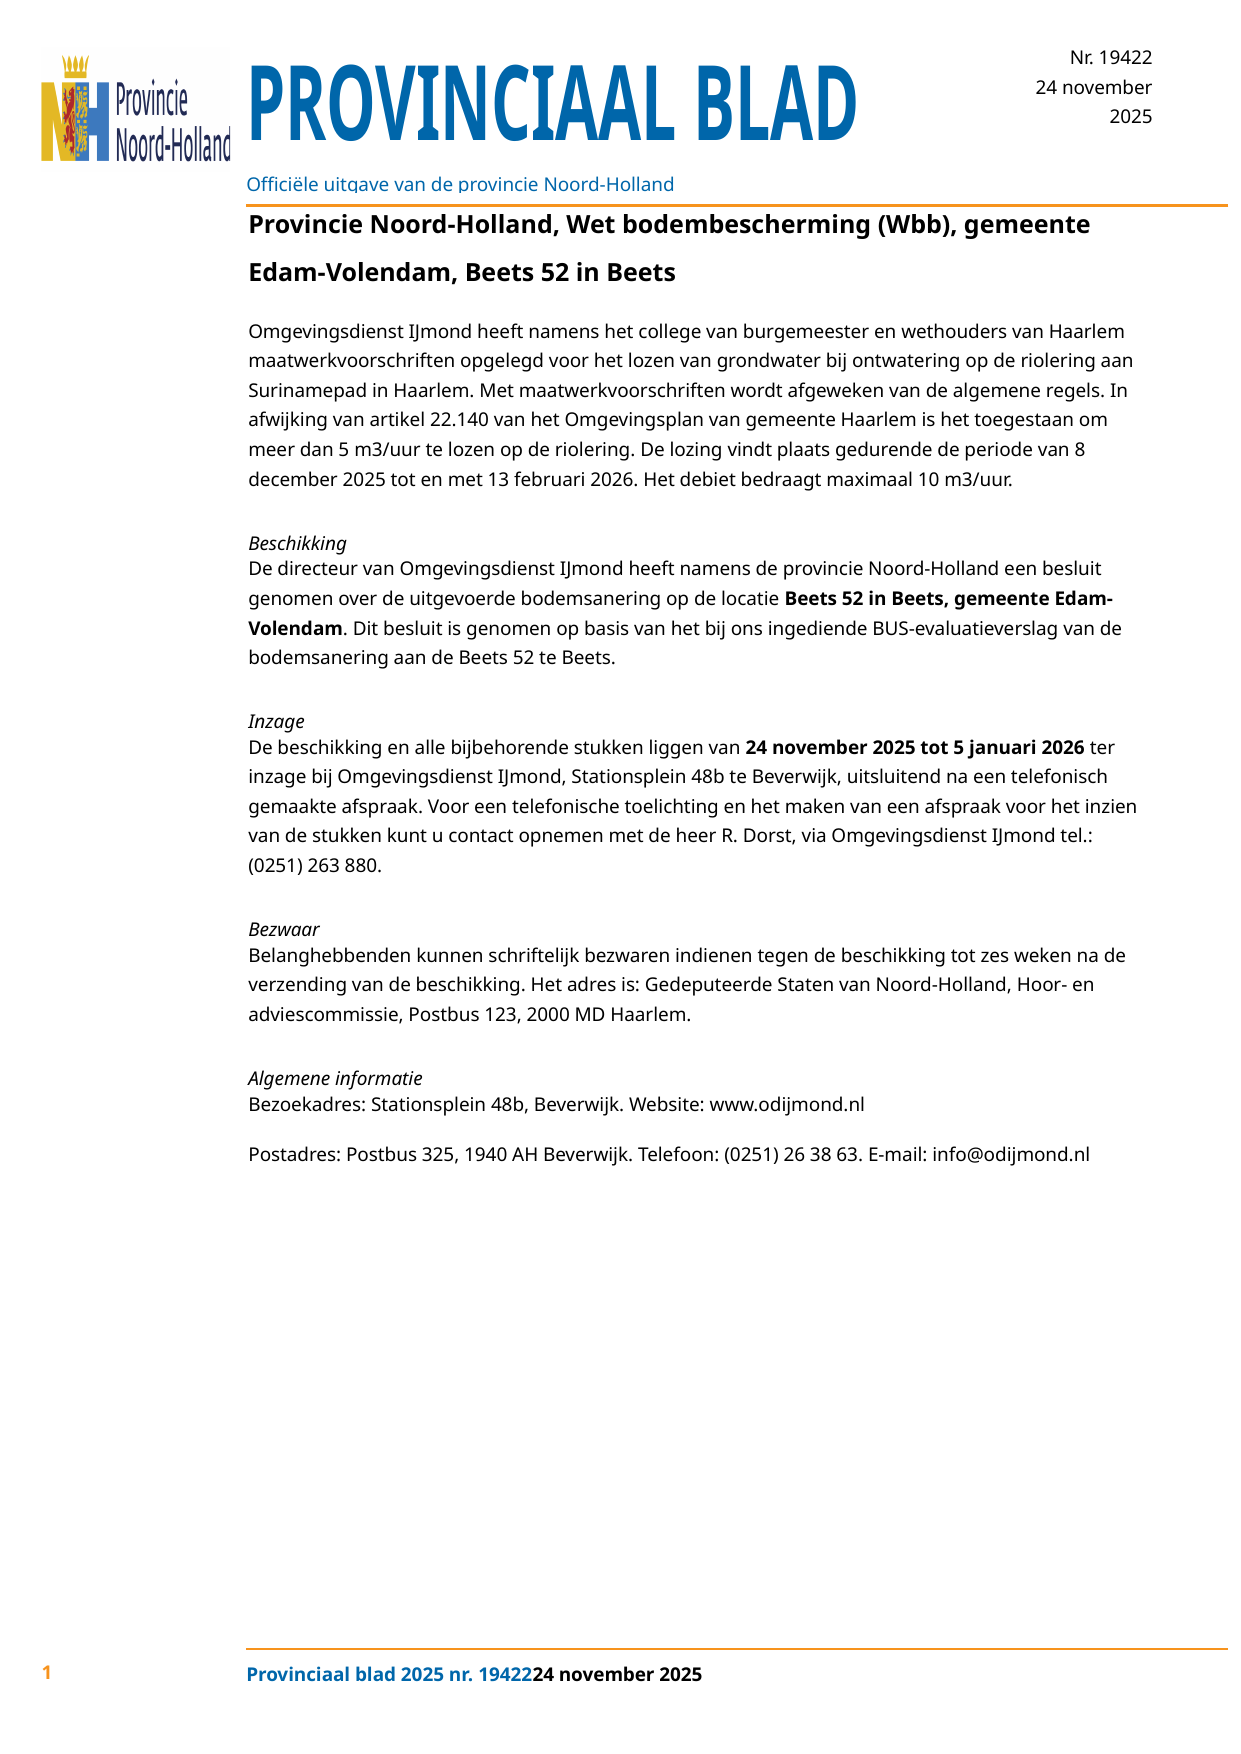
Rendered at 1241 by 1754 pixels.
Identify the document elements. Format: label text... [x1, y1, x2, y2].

text De beschikking en alle bijbehorende stukken liggen van 24 november 2025 tot 5 januari 2026 ter inzage bij Omgevingsdienst IJmond, Stationsplein 48b te Beverwijk, uitsluitend na een telefonisch gemaakte afspraak. Voor een telefonische toelichting en het maken van een afspraak voor het inzien van de stukken kunt u contact opnemen met de heer R. Dorst, via Omgevingsdienst IJmond tel.: (0251) 263 880. [248, 734, 1152, 878]
text Bezwaar [248, 916, 1152, 942]
text Inzage [248, 708, 1152, 734]
text Omgevingsdienst IJmond heeft namens het college van burgemeester en wethouders van Haarlem maatwerkvoorschriften opgelegd voor het lozen van grondwater bij ontwatering op de riolering aan Surinamepad in Haarlem. Met maatwerkvoorschriften wordt afgeweken van de algemene regels. In afwijking van artikel 22.140 van het Omgevingsplan van gemeente Haarlem is het toegestaan om meer dan 5 m3/uur te lozen op de riolering. De lozing vindt plaats gedurende de periode van 8 december 2025 tot en met 13 februari 2026. Het debiet bedraagt maximaal 10 m3/uur. [248, 318, 1152, 492]
text De directeur van Omgevingsdienst IJmond heeft namens de provincie Noord-Holland een besluit genomen over de uitgevoerde bodemsanering op de locatie Beets 52 in Beets, gemeente Edam-Volendam. Dit besluit is genomen op basis van het bij ons ingediende BUS-evaluatieverslag van de bodemsanering aan de Beets 52 te Beets. [248, 556, 1152, 670]
text Beschikking [248, 530, 1152, 556]
text Postadres: Postbus 325, 1940 AH Beverwijk. Telefoon: (0251) 26 38 63. E-mail: info@odijmond.nl [248, 1141, 1152, 1167]
text Bezoekadres: Stationsplein 48b, Beverwijk. Website: www.odijmond.nl [248, 1091, 1152, 1117]
text Algemene informatie [248, 1065, 1152, 1091]
picture [41, 47, 231, 172]
text Belanghebbenden kunnen schriftelijk bezwaren indienen tegen de beschikking tot zes weken na de verzending van de beschikking. Het adres is: Gedeputeerde Staten van Noord-Holland, Hoor- en adviescommissie, Postbus 123, 2000 MD Haarlem. [248, 942, 1152, 1027]
text Provincie Noord-Holland, Wet bodembescherming (Wbb), gemeente Edam-Volendam, Beets 52 in Beets [248, 207, 1152, 288]
